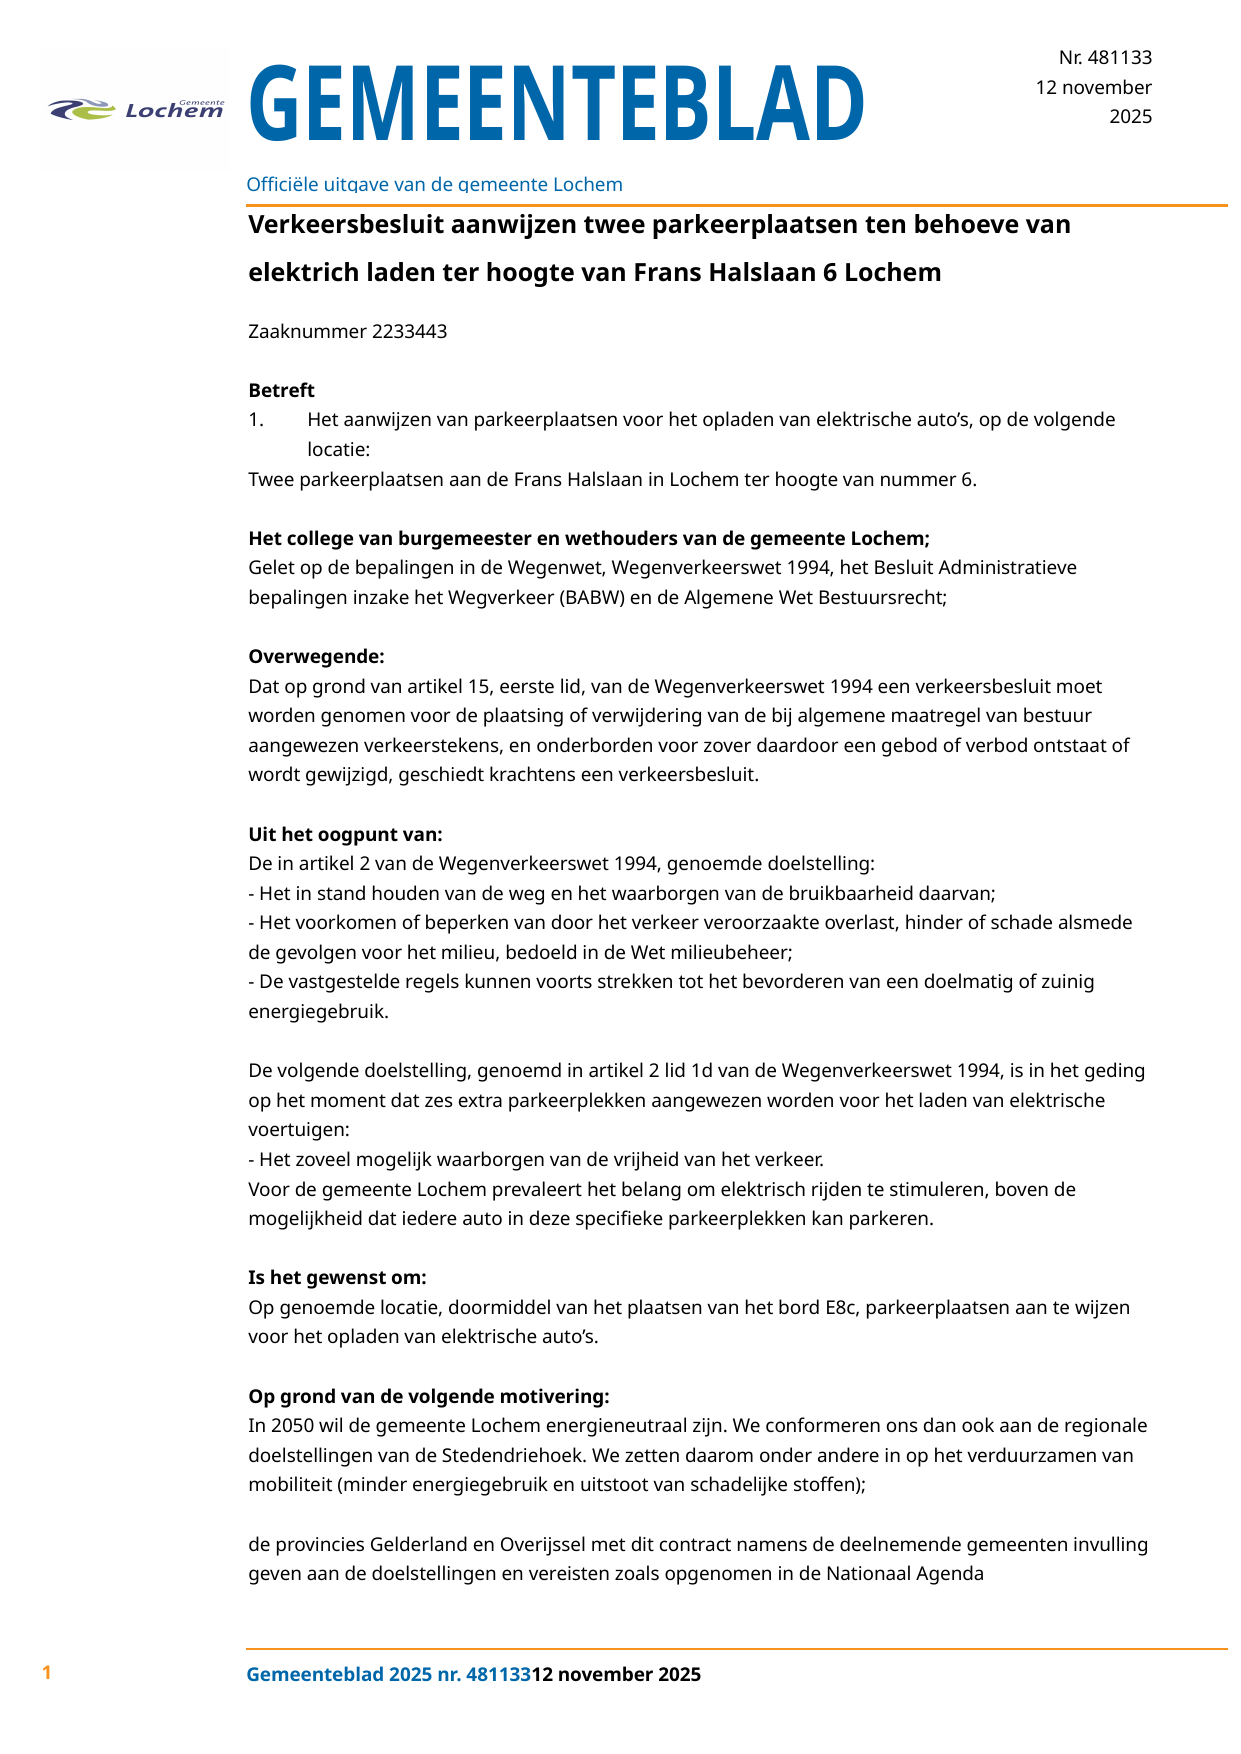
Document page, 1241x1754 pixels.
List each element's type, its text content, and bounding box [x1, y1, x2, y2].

text Is het gewenst om: [248, 1264, 1152, 1290]
text de provincies Gelderland en Overijssel met dit contract namens de deelnemende gemeenten invulling geven aan de doelstellingen en vereisten zoals opgenomen in de Nationaal Agenda [248, 1531, 1152, 1586]
text Verkeersbesluit aanwijzen twee parkeerplaatsen ten behoeve van elektrich laden ter hoogte van Frans Halslaan 6 Lochem [248, 207, 1152, 288]
list Het aanwijzen van parkeerplaatsen voor het opladen van elektrische auto’s, op de volgende locatie: [248, 407, 1152, 462]
text - Het in stand houden van de weg en het waarborgen van de bruikbaarheid daarvan; [248, 880, 1152, 906]
text Voor de gemeente Lochem prevaleert het belang om elektrisch rijden te stimuleren, boven de mogelijkheid dat iedere auto in deze specifieke parkeerplekken kan parkeren. [248, 1176, 1152, 1231]
text - De vastgestelde regels kunnen voorts strekken tot het bevorderen van een doelmatig of zuinig energiegebruik. [248, 969, 1152, 1024]
text Betreft [248, 377, 1152, 403]
picture [41, 47, 231, 172]
text De volgende doelstelling, genoemd in artikel 2 lid 1d van de Wegenverkeerswet 1994, is in het geding op het moment dat zes extra parkeerplekken aangewezen worden voor het laden van elektrische voertuigen: [248, 1057, 1152, 1142]
text Twee parkeerplaatsen aan de Frans Halslaan in Lochem ter hoogte van nummer 6. [248, 466, 1152, 492]
text Op genoemde locatie, doormiddel van het plaatsen van het bord E8c, parkeerplaatsen aan te wijzen voor het opladen van elektrische auto’s. [248, 1294, 1152, 1349]
text Dat op grond van artikel 15, eerste lid, van de Wegenverkeerswet 1994 een verkeersbesluit moet worden genomen voor de plaatsing of verwijdering van de bij algemene maatregel van bestuur aangewezen verkeerstekens, en onderborden voor zover daardoor een gebod of verbod ontstaat of wordt gewijzigd, geschiedt krachtens een verkeersbesluit. [248, 673, 1152, 787]
text Gelet op de bepalingen in de Wegenwet, Wegenverkeerswet 1994, het Besluit Administratieve bepalingen inzake het Wegverkeer (BABW) en de Algemene Wet Bestuursrecht; [248, 554, 1152, 610]
text Het college van burgemeester en wethouders van de gemeente Lochem; [248, 525, 1152, 551]
text Zaaknummer 2233443 [248, 318, 1152, 344]
text - Het zoveel mogelijk waarborgen van de vrijheid van het verkeer. [248, 1146, 1152, 1172]
text Uit het oogpunt van: [248, 821, 1152, 847]
text - Het voorkomen of beperken van door het verkeer veroorzaakte overlast, hinder of schade alsmede de gevolgen voor het milieu, bedoeld in de Wet milieubeheer; [248, 909, 1152, 965]
text Op grond van de volgende motivering: [248, 1383, 1152, 1409]
text In 2050 wil de gemeente Lochem energieneutraal zijn. We conformeren ons dan ook aan de regionale doelstellingen van de Stedendriehoek. We zetten daarom onder andere in op het verduurzamen van mobiliteit (minder energiegebruik en uitstoot van schadelijke stoffen); [248, 1412, 1152, 1497]
text Overwegende: [248, 643, 1152, 669]
text De in artikel 2 van de Wegenverkeerswet 1994, genoemde doelstelling: [248, 850, 1152, 876]
